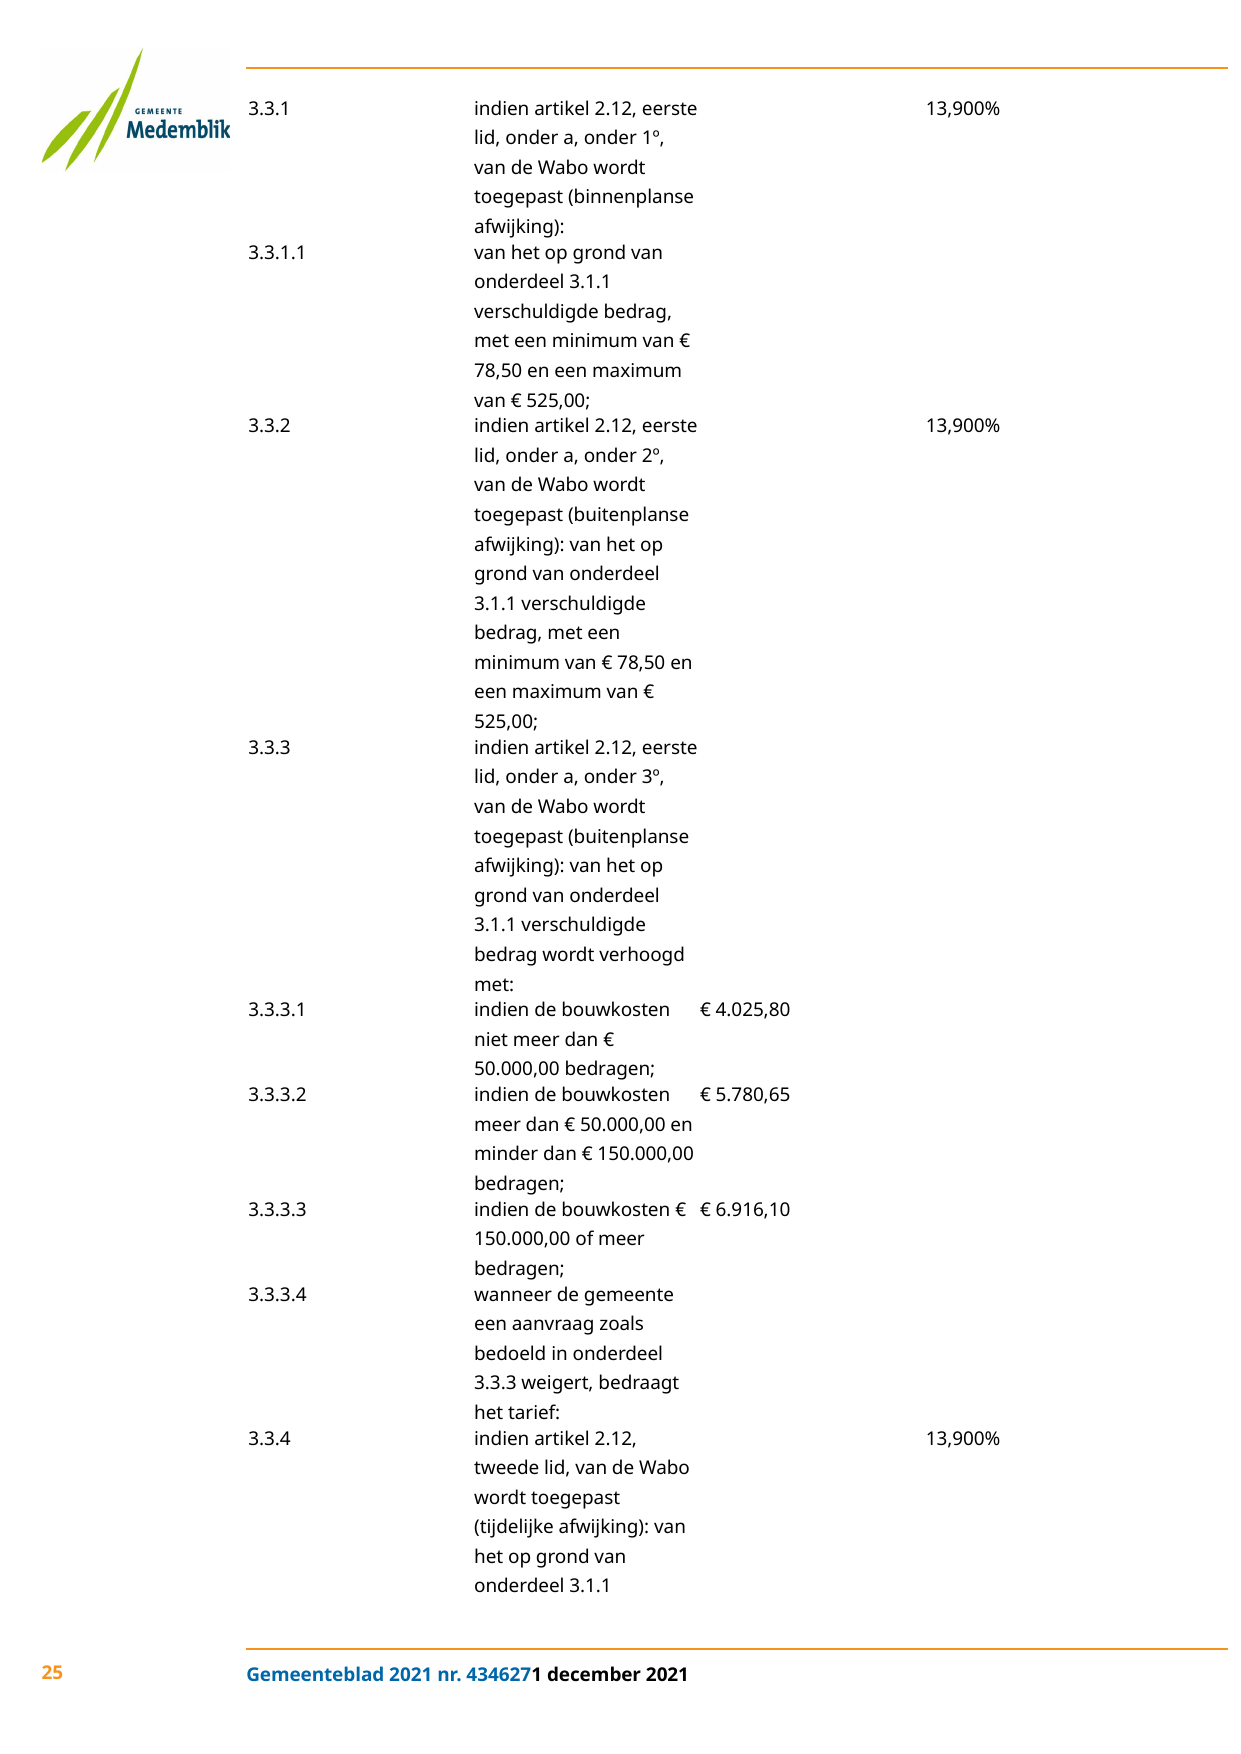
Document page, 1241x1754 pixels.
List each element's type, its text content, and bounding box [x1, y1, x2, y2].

table_cell 3.3.3.4 [248, 1281, 474, 1425]
table_cell [700, 1281, 926, 1425]
table_cell 3.3.3.3 [248, 1196, 474, 1281]
table_cell 3.3.1.1 [248, 239, 474, 412]
table_cell [926, 734, 1152, 996]
table_cell 3.3.2 [248, 413, 474, 734]
table_cell [700, 734, 926, 996]
table_cell [700, 95, 926, 239]
table_cell indien artikel 2.12, eerste lid, onder a, onder 1º, van de Wabo wordt toegepast (binnenplanse afwijking): [474, 95, 700, 239]
table_cell [926, 996, 1152, 1081]
table_cell indien artikel 2.12, eerste lid, onder a, onder 3º, van de Wabo wordt toegepast (buitenplanse afwijking): van het op grond van onderdeel 3.1.1 verschuldigde bedrag wordt verhoogd met: [474, 734, 700, 996]
table_cell € 5.780,65 [700, 1081, 926, 1196]
table_cell van het op grond van onderdeel 3.1.1 verschuldigde bedrag, met een minimum van € 78,50 en een maximum van € 525,00; [474, 239, 700, 412]
table_cell [700, 1425, 926, 1598]
table_cell 13,900% [926, 1425, 1152, 1598]
picture [41, 47, 231, 172]
table_cell 3.3.3.2 [248, 1081, 474, 1196]
table_cell wanneer de gemeente een aanvraag zoals bedoeld in onderdeel 3.3.3 weigert, bedraagt het tarief: [474, 1281, 700, 1425]
table_cell indien de bouwkosten € 150.000,00 of meer bedragen; [474, 1196, 700, 1281]
table_cell [700, 413, 926, 734]
table_cell [700, 239, 926, 412]
table_cell indien artikel 2.12, eerste lid, onder a, onder 2º, van de Wabo wordt toegepast (buitenplanse afwijking): van het op grond van onderdeel 3.1.1 verschuldigde bedrag, met een minimum van € 78,50 en een maximum van € 525,00; [474, 413, 700, 734]
table_cell [926, 1281, 1152, 1425]
table_cell [926, 1081, 1152, 1196]
table_cell 3.3.4 [248, 1425, 474, 1598]
table_cell 3.3.3 [248, 734, 474, 996]
table_cell indien de bouwkosten meer dan € 50.000,00 en minder dan € 150.000,00 bedragen; [474, 1081, 700, 1196]
table_cell € 4.025,80 [700, 996, 926, 1081]
table_cell 3.3.3.1 [248, 996, 474, 1081]
table_cell € 6.916,10 [700, 1196, 926, 1281]
table_cell [926, 239, 1152, 412]
table_cell 13,900% [926, 95, 1152, 239]
table_cell indien artikel 2.12, tweede lid, van de Wabo wordt toegepast (tijdelijke afwijking): van het op grond van onderdeel 3.1.1 [474, 1425, 700, 1598]
table_cell 13,900% [926, 413, 1152, 734]
table_cell 3.3.1 [248, 95, 474, 239]
table_cell [926, 1196, 1152, 1281]
table_cell indien de bouwkosten niet meer dan € 50.000,00 bedragen; [474, 996, 700, 1081]
